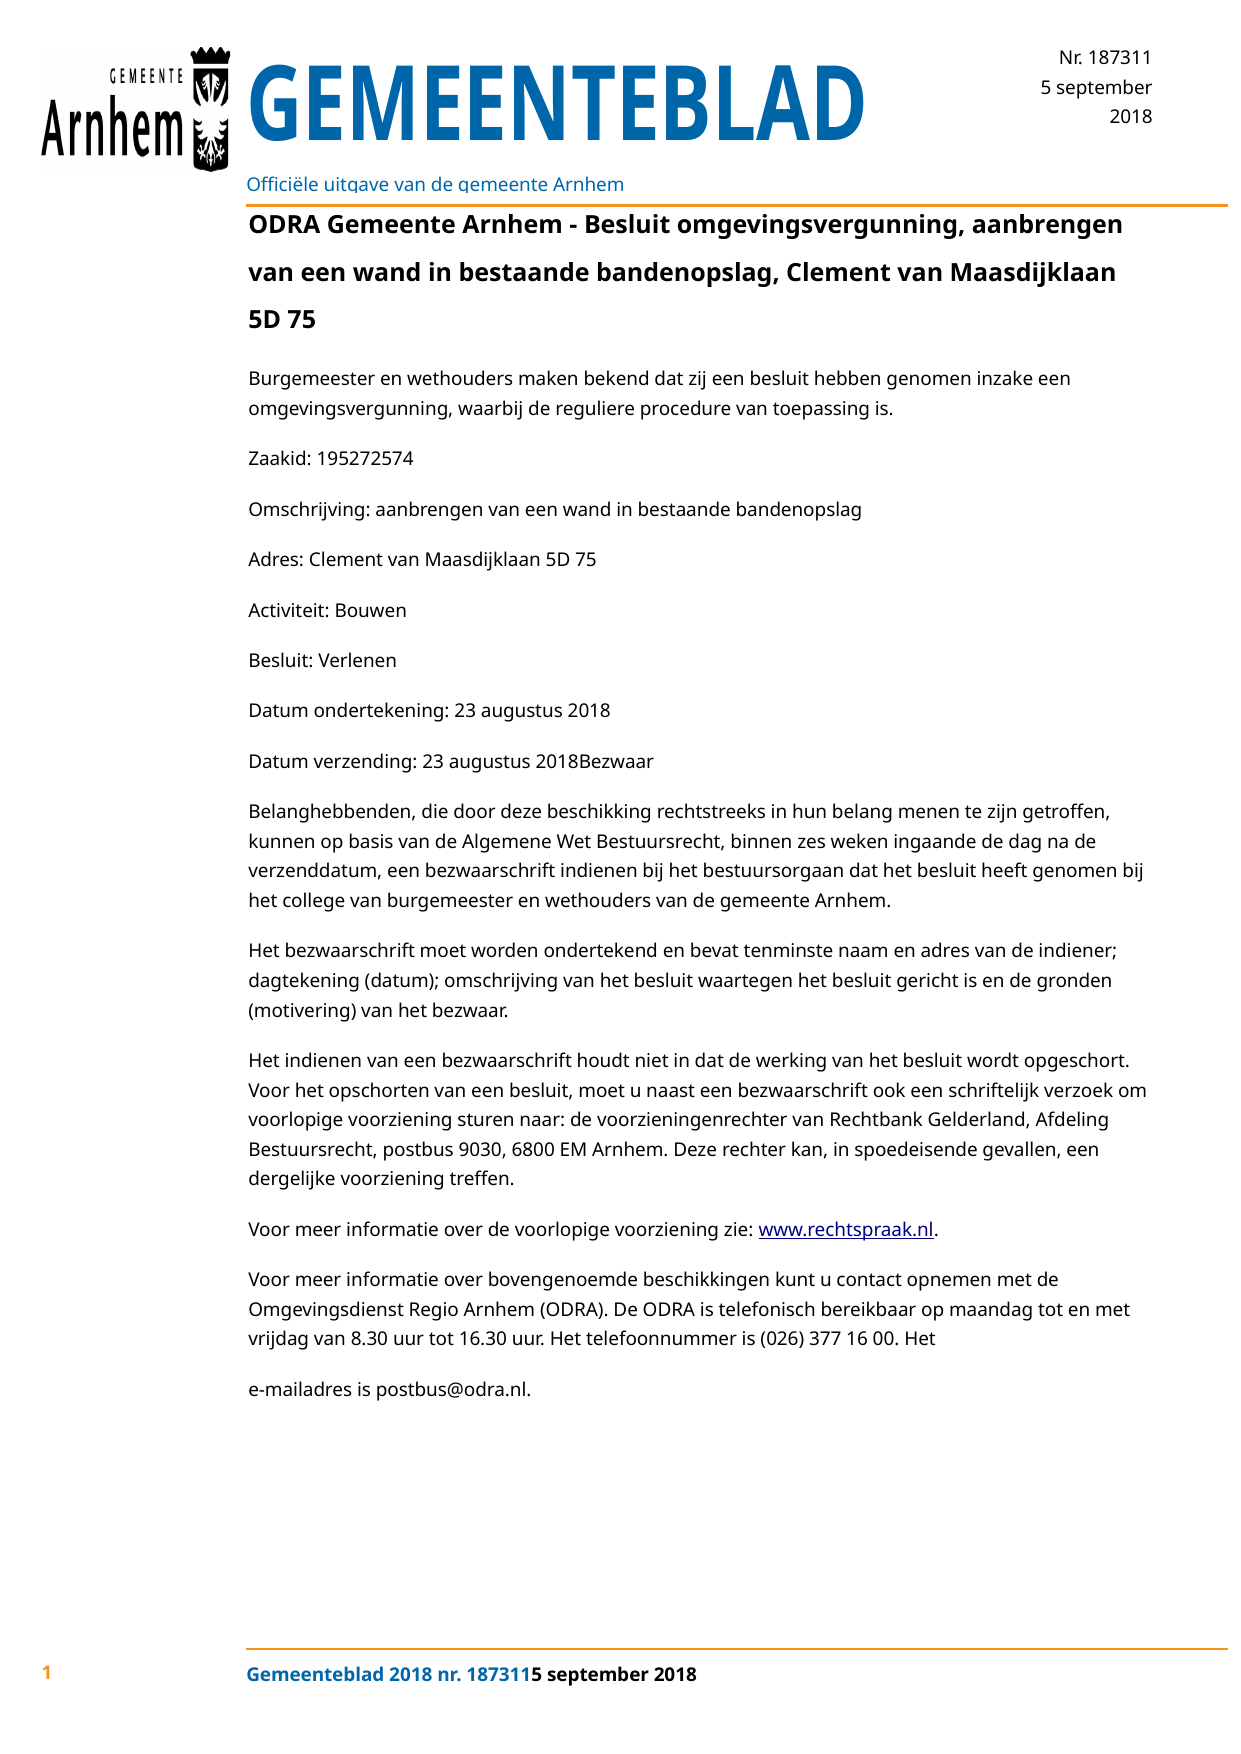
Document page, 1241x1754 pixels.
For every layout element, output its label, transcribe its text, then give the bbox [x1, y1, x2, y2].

text e-mailadres is postbus@odra.nl. [248, 1376, 1152, 1402]
text ODRA Gemeente Arnhem - Besluit omgevingsvergunning, aanbrengen van een wand in bestaande bandenopslag, Clement van Maasdijklaan 5D 75 [248, 207, 1152, 336]
text Burgemeester en wethouders maken bekend dat zij een besluit hebben genomen inzake een omgevingsvergunning, waarbij de reguliere procedure van toepassing is. [248, 366, 1152, 421]
text Activiteit: Bouwen [248, 597, 1152, 622]
text Voor meer informatie over de voorlopige voorziening zie: www.rechtspraak.nl. [248, 1216, 1152, 1242]
text Adres: Clement van Maasdijklaan 5D 75 [248, 546, 1152, 572]
text Het indienen van een bezwaarschrift houdt niet in dat de werking van het besluit wordt opgeschort. Voor het opschorten van een besluit, moet u naast een bezwaarschrift ook een schriftelijk verzoek om voorlopige voorziening sturen naar: de voorzieningenrechter van Rechtbank Gelderland, Afdeling Bestuursrecht, postbus 9030, 6800 EM Arnhem. Deze rechter kan, in spoedeisende gevallen, een dergelijke voorziening treffen. [248, 1047, 1152, 1191]
text Datum ondertekening: 23 augustus 2018 [248, 698, 1152, 723]
text Het bezwaarschrift moet worden ondertekend en bevat tenminste naam en adres van de indiener; dagtekening (datum); omschrijving van het besluit waartegen het besluit gericht is en de gronden (motivering) van het bezwaar. [248, 938, 1152, 1022]
text Voor meer informatie over bovengenoemde beschikkingen kunt u contact opnemen met de Omgevingsdienst Regio Arnhem (ODRA). De ODRA is telefonisch bereikbaar op maandag tot en met vrijdag van 8.30 uur tot 16.30 uur. Het telefoonnummer is (026) 377 16 00. Het [248, 1266, 1152, 1351]
text Besluit: Verlenen [248, 647, 1152, 673]
text Zaakid: 195272574 [248, 446, 1152, 471]
picture [41, 47, 231, 172]
text Belanghebbenden, die door deze beschikking rechtstreeks in hun belang menen te zijn getroffen, kunnen op basis van de Algemene Wet Bestuursrecht, binnen zes weken ingaande de dag na de verzenddatum, een bezwaarschrift indienen bij het bestuursorgaan dat het besluit heeft genomen bij het college van burgemeester en wethouders van de gemeente Arnhem. [248, 798, 1152, 913]
text Omschrijving: aanbrengen van een wand in bestaande bandenopslag [248, 496, 1152, 522]
text Datum verzending: 23 augustus 2018Bezwaar [248, 748, 1152, 774]
